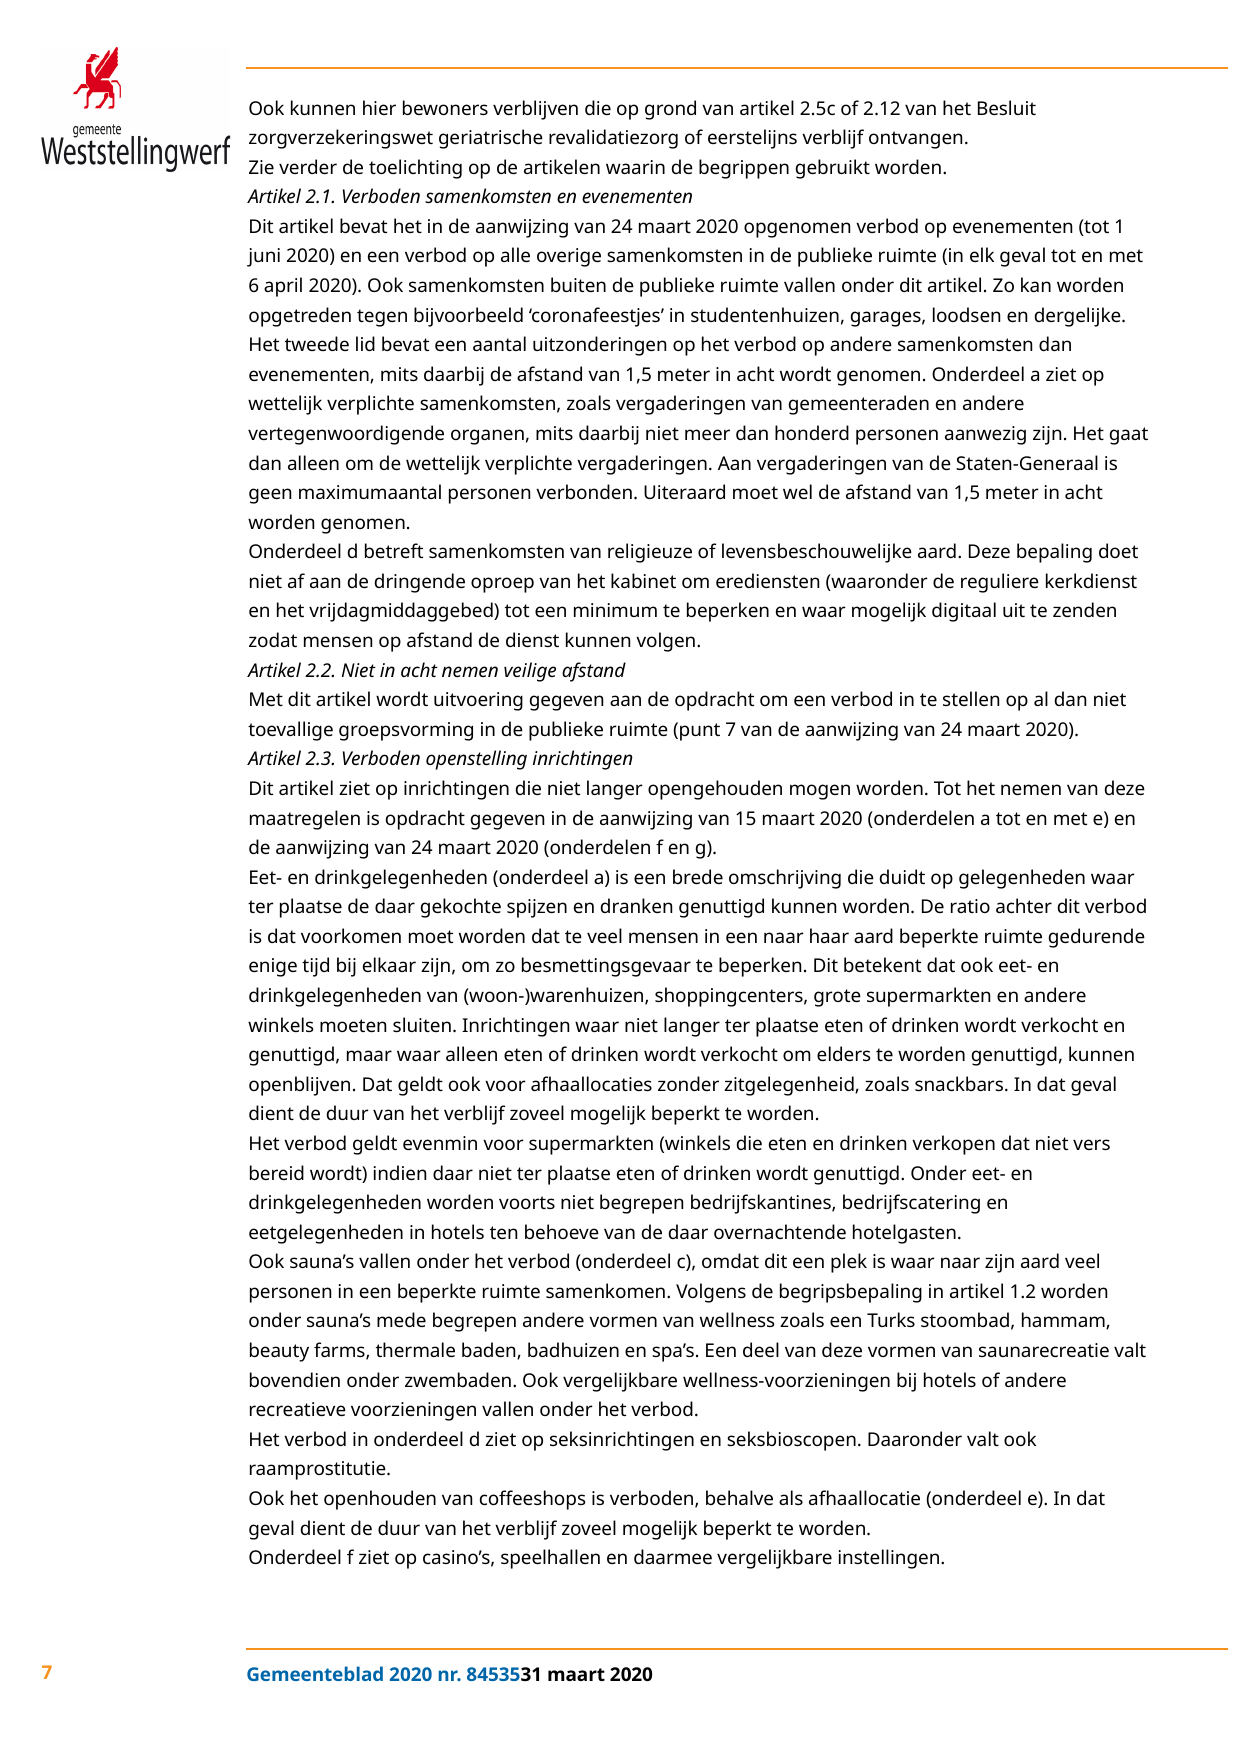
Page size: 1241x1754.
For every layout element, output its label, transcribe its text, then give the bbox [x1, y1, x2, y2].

text Ook sauna’s vallen onder het verbod (onderdeel c), omdat dit een plek is waar naar zijn aard veel personen in een beperkte ruimte samenkomen. Volgens de begripsbepaling in artikel 1.2 worden onder sauna’s mede begrepen andere vormen van wellness zoals een Turks stoombad, hammam, beauty farms, thermale baden, badhuizen en spa’s. Een deel van deze vormen van saunarecreatie valt bovendien onder zwembaden. Ook vergelijkbare wellness-voorzieningen bij hotels of andere recreatieve voorzieningen vallen onder het verbod. [248, 1248, 1152, 1422]
text Ook kunnen hier bewoners verblijven die op grond van artikel 2.5c of 2.12 van het Besluit zorgverzekeringswet geriatrische revalidatiezorg of eerstelijns verblijf ontvangen. [248, 95, 1152, 150]
text Artikel 2.1. Verboden samenkomsten en evenementen [248, 183, 1152, 209]
text Ook het openhouden van coffeeshops is verboden, behalve als afhaallocatie (onderdeel e). In dat geval dient de duur van het verblijf zoveel mogelijk beperkt te worden. [248, 1485, 1152, 1541]
text Artikel 2.2. Niet in acht nemen veilige afstand [248, 657, 1152, 683]
text Onderdeel f ziet op casino’s, speelhallen en daarmee vergelijkbare instellingen. [248, 1544, 1152, 1570]
text Het verbod geldt evenmin voor supermarkten (winkels die eten en drinken verkopen dat niet vers bereid wordt) indien daar niet ter plaatse eten of drinken wordt genuttigd. Onder eet- en drinkgelegenheden worden voorts niet begrepen bedrijfskantines, bedrijfscatering en eetgelegenheden in hotels ten behoeve van de daar overnachtende hotelgasten. [248, 1130, 1152, 1245]
text Artikel 2.3. Verboden openstelling inrichtingen [248, 746, 1152, 771]
text Eet- en drinkgelegenheden (onderdeel a) is een brede omschrijving die duidt op gelegenheden waar ter plaatse de daar gekochte spijzen en dranken genuttigd kunnen worden. De ratio achter dit verbod is dat voorkomen moet worden dat te veel mensen in een naar haar aard beperkte ruimte gedurende enige tijd bij elkaar zijn, om zo besmettingsgevaar te beperken. Dit betekent dat ook eet- en drinkgelegenheden van (woon-)warenhuizen, shoppingcenters, grote supermarkten en andere winkels moeten sluiten. Inrichtingen waar niet langer ter plaatse eten of drinken wordt verkocht en genuttigd, maar waar alleen eten of drinken wordt verkocht om elders te worden genuttigd, kunnen openblijven. Dat geldt ook voor afhaallocaties zonder zitgelegenheid, zoals snackbars. In dat geval dient de duur van het verblijf zoveel mogelijk beperkt te worden. [248, 864, 1152, 1126]
text Zie verder de toelichting op de artikelen waarin de begrippen gebruikt worden. [248, 154, 1152, 180]
text Onderdeel d betreft samenkomsten van religieuze of levensbeschouwelijke aard. Deze bepaling doet niet af aan de dringende oproep van het kabinet om erediensten (waaronder de reguliere kerkdienst en het vrijdagmiddaggebed) tot een minimum te beperken en waar mogelijk digitaal uit te zenden zodat mensen op afstand de dienst kunnen volgen. [248, 538, 1152, 653]
text Met dit artikel wordt uitvoering gegeven aan de opdracht om een verbod in te stellen op al dan niet toevallige groepsvorming in de publieke ruimte (punt 7 van de aanwijzing van 24 maart 2020). [248, 686, 1152, 742]
text Het verbod in onderdeel d ziet op seksinrichtingen en seksbioscopen. Daaronder valt ook raamprostitutie. [248, 1426, 1152, 1481]
text Dit artikel ziet op inrichtingen die niet langer opengehouden mogen worden. Tot het nemen van deze maatregelen is opdracht gegeven in de aanwijzing van 15 maart 2020 (onderdelen a tot en met e) en de aanwijzing van 24 maart 2020 (onderdelen f en g). [248, 775, 1152, 860]
picture [41, 47, 231, 172]
text Dit artikel bevat het in de aanwijzing van 24 maart 2020 opgenomen verbod op evenementen (tot 1 juni 2020) en een verbod op alle overige samenkomsten in de publieke ruimte (in elk geval tot en met 6 april 2020). Ook samenkomsten buiten de publieke ruimte vallen onder dit artikel. Zo kan worden opgetreden tegen bijvoorbeeld ‘coronafeestjes’ in studentenhuizen, garages, loodsen en dergelijke. [248, 213, 1152, 328]
text Het tweede lid bevat een aantal uitzonderingen op het verbod op andere samenkomsten dan evenementen, mits daarbij de afstand van 1,5 meter in acht wordt genomen. Onderdeel a ziet op wettelijk verplichte samenkomsten, zoals vergaderingen van gemeenteraden en andere vertegenwoordigende organen, mits daarbij niet meer dan honderd personen aanwezig zijn. Het gaat dan alleen om de wettelijk verplichte vergaderingen. Aan vergaderingen van de Staten-Generaal is geen maximumaantal personen verbonden. Uiteraard moet wel de afstand van 1,5 meter in acht worden genomen. [248, 331, 1152, 535]
